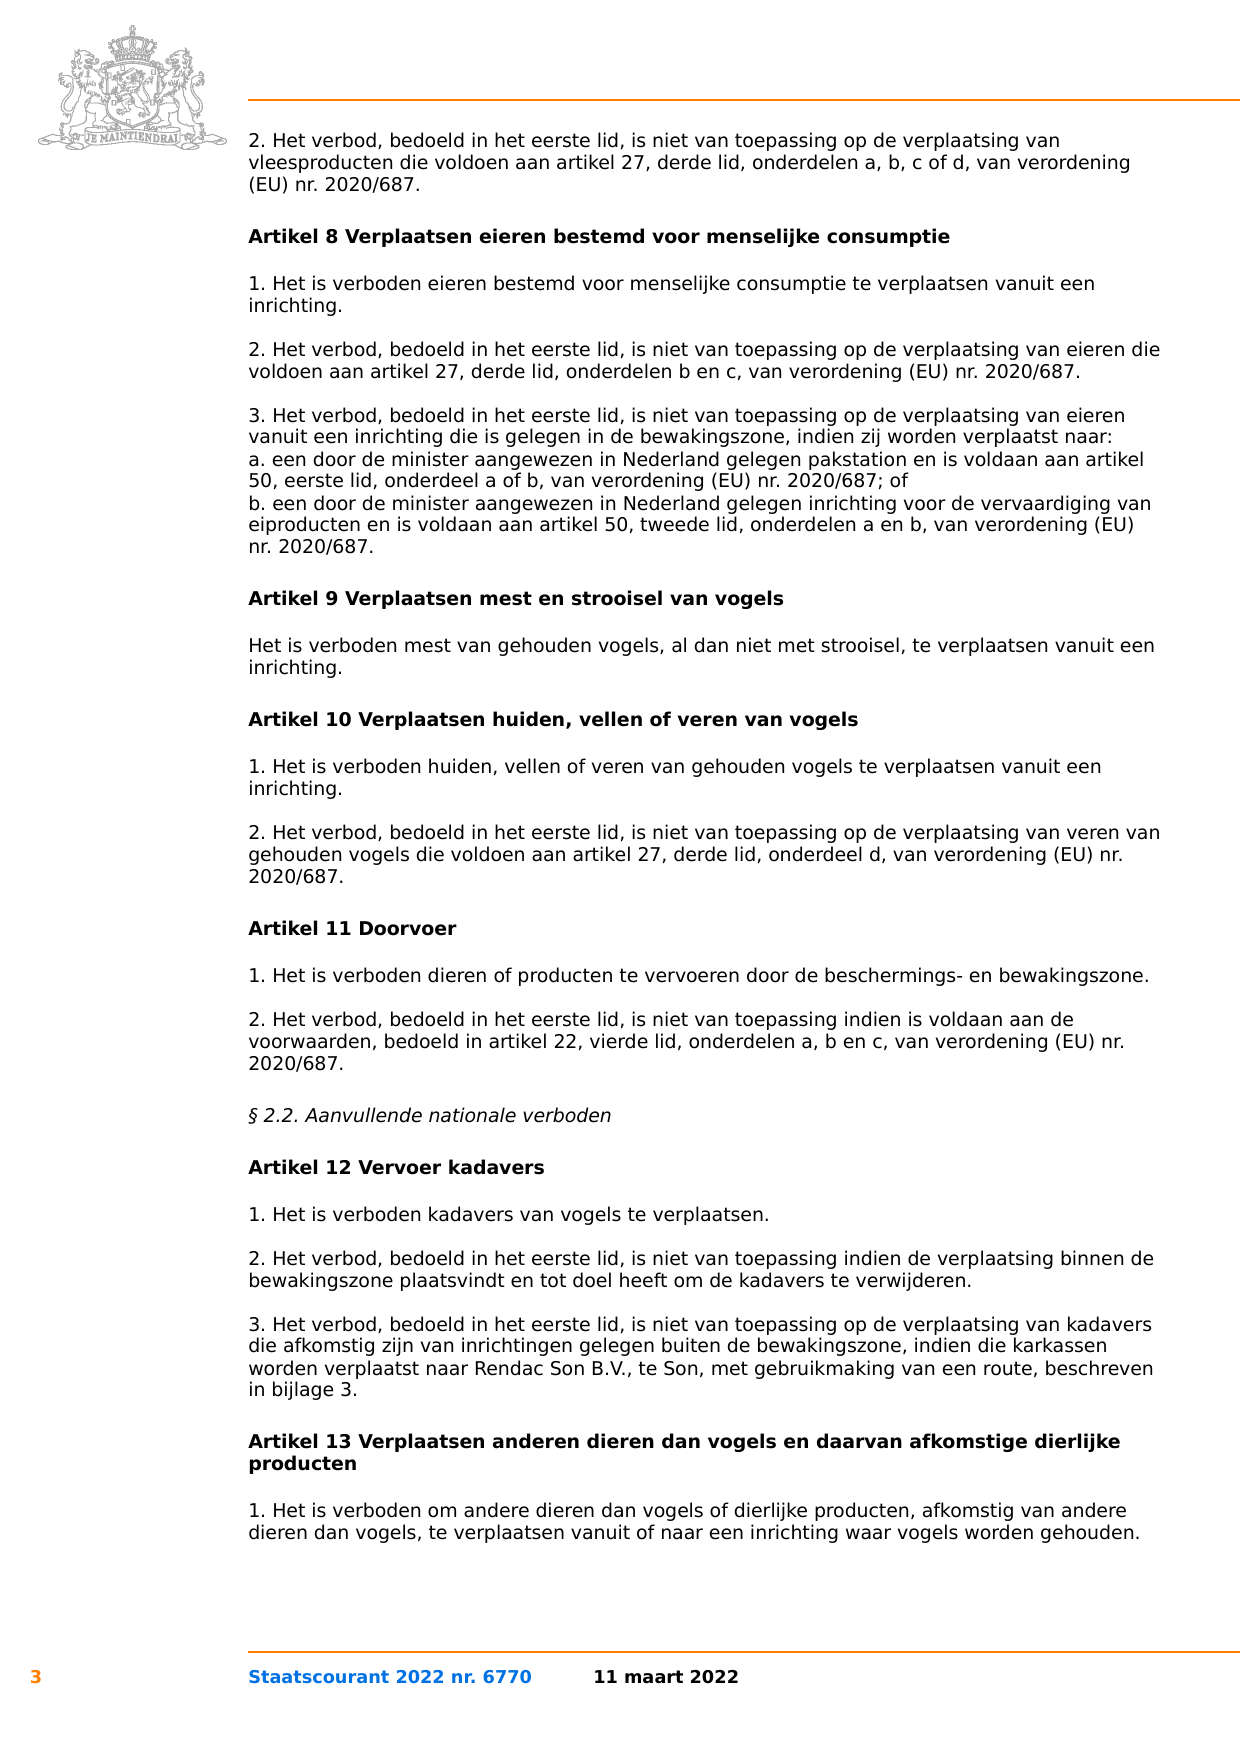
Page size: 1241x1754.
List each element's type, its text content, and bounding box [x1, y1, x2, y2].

subtitle Artikel 11 Doorvoer [248, 918, 1163, 940]
text 3. Het verbod, bedoeld in het eerste lid, is niet van toepassing op de verplaatsing van kadavers die afkomstig zijn van inrichtingen gelegen buiten de bewakingszone, indien die karkassen worden verplaatst naar Rendac Son B.V., te Son, met gebruikmaking van een route, beschreven in bijlage 3. [248, 1313, 1163, 1401]
text 2. Het verbod, bedoeld in het eerste lid, is niet van toepassing op de verplaatsing van vleesproducten die voldoen aan artikel 27, derde lid, onderdelen a, b, c of d, van verordening (EU) nr. 2020/687. [248, 130, 1163, 196]
subtitle Artikel 10 Verplaatsen huiden, vellen of veren van vogels [248, 709, 1163, 731]
text 2. Het verbod, bedoeld in het eerste lid, is niet van toepassing indien is voldaan aan de voorwaarden, bedoeld in artikel 22, vierde lid, onderdelen a, b en c, van verordening (EU) nr. 2020/687. [248, 1009, 1163, 1075]
text Het is verboden mest van gehouden vogels, al dan niet met strooisel, te verplaatsen vanuit een inrichting. [248, 635, 1163, 679]
text 2. Het verbod, bedoeld in het eerste lid, is niet van toepassing indien de verplaatsing binnen de bewakingszone plaatsvindt en tot doel heeft om de kadavers te verwijderen. [248, 1248, 1163, 1292]
picture [38, 25, 227, 150]
text a. een door de minister aangewezen in Nederland gelegen pakstation en is voldaan aan artikel 50, eerste lid, onderdeel a of b, van verordening (EU) nr. 2020/687; of [248, 448, 1163, 492]
text 1. Het is verboden kadavers van vogels te verplaatsen. [248, 1204, 1163, 1226]
subtitle Artikel 9 Verplaatsen mest en strooisel van vogels [248, 588, 1163, 610]
text 2. Het verbod, bedoeld in het eerste lid, is niet van toepassing op de verplaatsing van eieren die voldoen aan artikel 27, derde lid, onderdelen b en c, van verordening (EU) nr. 2020/687. [248, 339, 1163, 383]
text 3. Het verbod, bedoeld in het eerste lid, is niet van toepassing op de verplaatsing van eieren vanuit een inrichting die is gelegen in de bewakingszone, indien zij worden verplaatst naar: [248, 404, 1163, 448]
subtitle Artikel 13 Verplaatsen anderen dieren dan vogels en daarvan afkomstige dierlijke producten [248, 1431, 1163, 1475]
text 1. Het is verboden huiden, vellen of veren van gehouden vogels te verplaatsen vanuit een inrichting. [248, 756, 1163, 800]
text 1. Het is verboden dieren of producten te vervoeren door de beschermings- en bewakingszone. [248, 965, 1163, 987]
text 2. Het verbod, bedoeld in het eerste lid, is niet van toepassing op de verplaatsing van veren van gehouden vogels die voldoen aan artikel 27, derde lid, onderdeel d, van verordening (EU) nr. 2020/687. [248, 822, 1163, 888]
text b. een door de minister aangewezen in Nederland gelegen inrichting voor de vervaardiging van eiproducten en is voldaan aan artikel 50, tweede lid, onderdelen a en b, van verordening (EU) nr. 2020/687. [248, 492, 1163, 558]
subtitle Artikel 8 Verplaatsen eieren bestemd voor menselijke consumptie [248, 226, 1163, 248]
subtitle § 2.2. Aanvullende nationale verboden [248, 1105, 1163, 1127]
text 1. Het is verboden om andere dieren dan vogels of dierlijke producten, afkomstig van andere dieren dan vogels, te verplaatsen vanuit of naar een inrichting waar vogels worden gehouden. [248, 1500, 1163, 1544]
text 1. Het is verboden eieren bestemd voor menselijke consumptie te verplaatsen vanuit een inrichting. [248, 273, 1163, 317]
subtitle Artikel 12 Vervoer kadavers [248, 1157, 1163, 1179]
